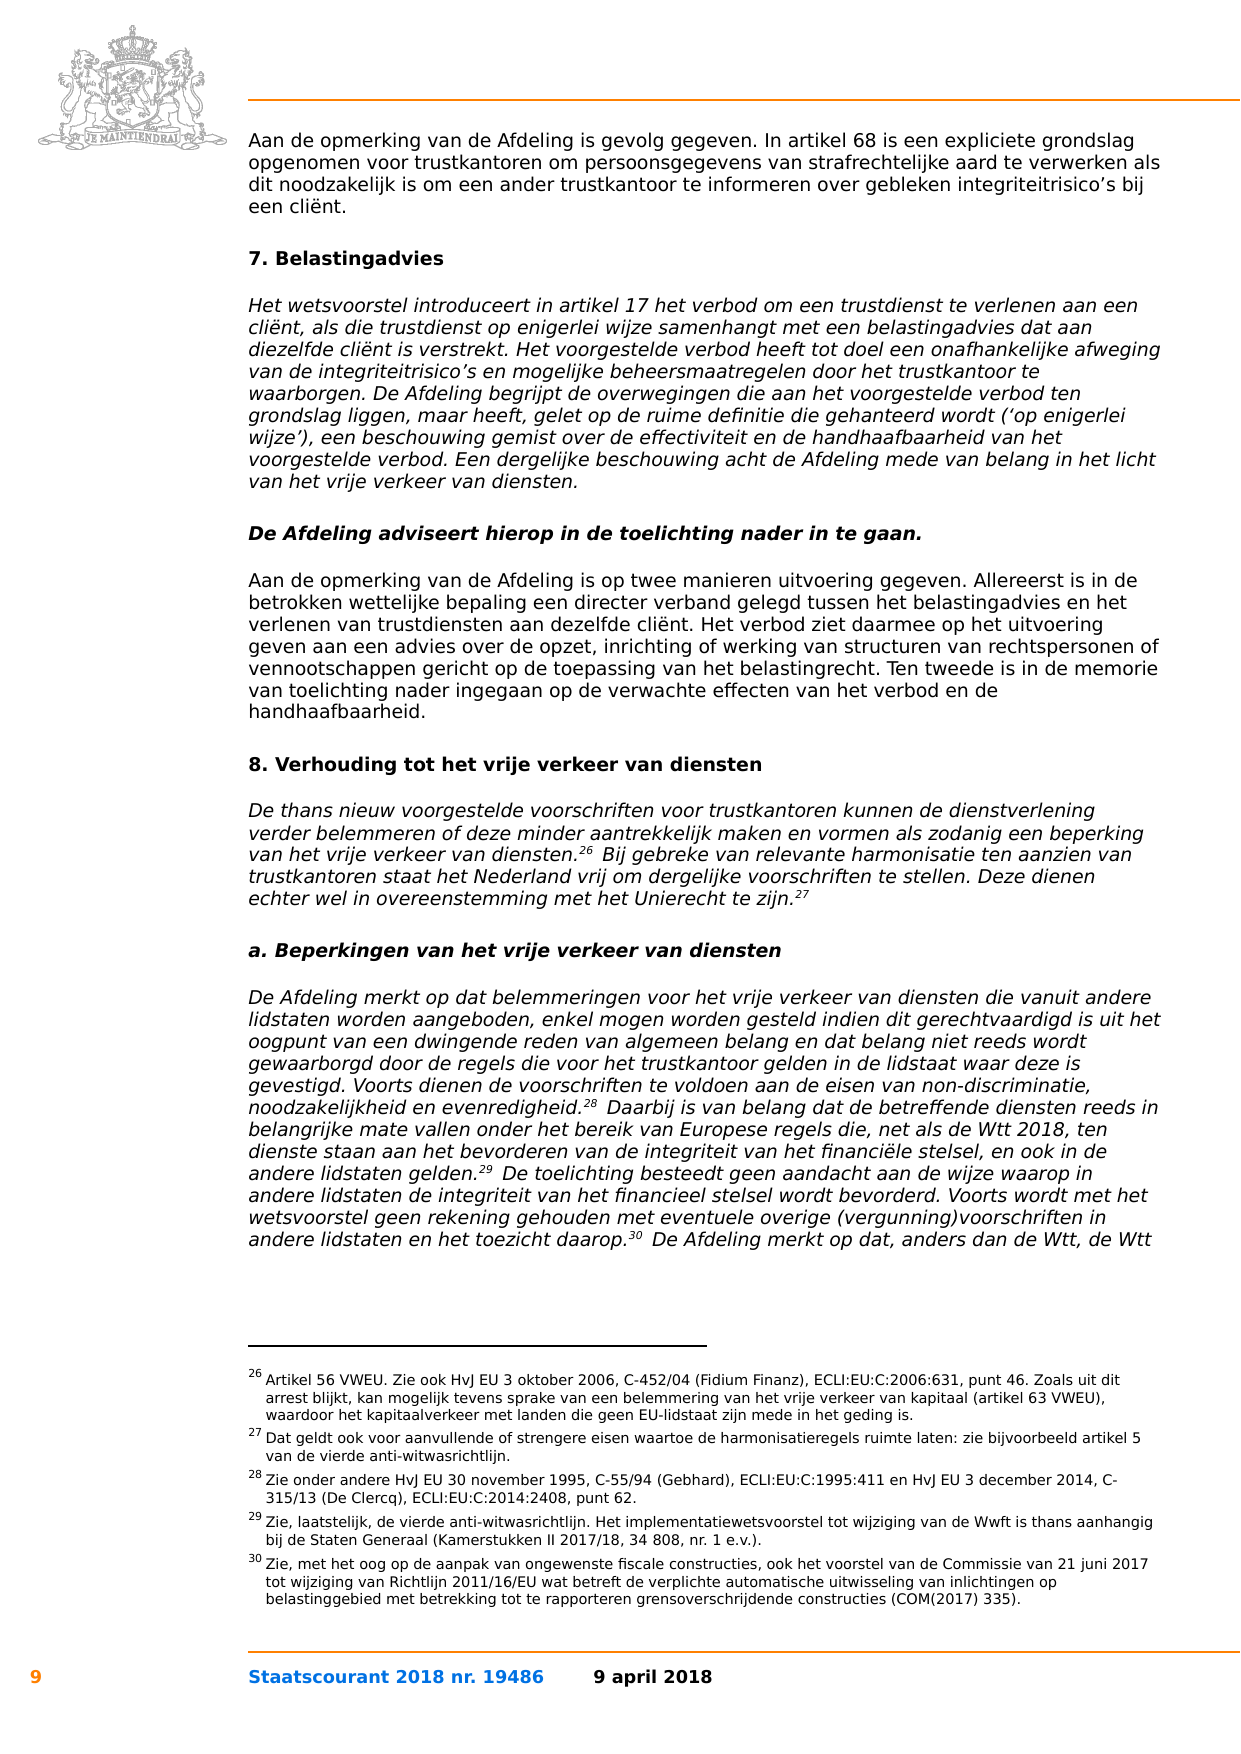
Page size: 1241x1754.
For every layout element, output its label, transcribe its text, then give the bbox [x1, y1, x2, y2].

text Aan de opmerking van de Afdeling is gevolg gegeven. In artikel 68 is een expliciete grondslag opgenomen voor trustkantoren om persoonsgegevens van strafrechtelijke aard te verwerken als dit noodzakelijk is om een ander trustkantoor te informeren over gebleken integriteitrisico’s bij een cliënt. [248, 130, 1163, 218]
subtitle a. Beperkingen van het vrije verkeer van diensten [248, 940, 1163, 962]
subtitle 8. Verhouding tot het vrije verkeer van diensten [248, 753, 1163, 775]
picture [38, 25, 227, 150]
text Zie onder andere HvJ EU 30 november 1995, C-55/94 (Gebhard), ECLI:EU:C:1995:411 en HvJ EU 3 december 2014, C-315/13 (De Clercq), ECLI:EU:C:2014:2408, punt 62. [248, 1468, 1163, 1507]
text De thans nieuw voorgestelde voorschriften voor trustkantoren kunnen de dienstverlening verder belemmeren of deze minder aantrekkelijk maken en vormen als zodanig een beperking van het vrije verkeer van diensten. Bij gebreke van relevante harmonisatie ten aanzien van trustkantoren staat het Nederland vrij om dergelijke voorschriften te stellen. Deze dienen echter wel in overeenstemming met het Unierecht te zijn. [248, 800, 1163, 910]
text Het wetsvoorstel introduceert in artikel 17 het verbod om een trustdienst te verlenen aan een cliënt, als die trustdienst op enigerlei wijze samenhangt met een belastingadvies dat aan diezelfde cliënt is verstrekt. Het voorgestelde verbod heeft tot doel een onafhankelijke afweging van de integriteitrisico’s en mogelijke beheersmaatregelen door het trustkantoor te waarborgen. De Afdeling begrijpt de overwegingen die aan het voorgestelde verbod ten grondslag liggen, maar heeft, gelet op de ruime definitie die gehanteerd wordt (‘op enigerlei wijze’), een beschouwing gemist over de effectiviteit en de handhaafbaarheid van het voorgestelde verbod. Een dergelijke beschouwing acht de Afdeling mede van belang in het licht van het vrije verkeer van diensten. [248, 295, 1163, 493]
text Zie, laatstelijk, de vierde anti-witwasrichtlijn. Het implementatiewetsvoorstel tot wijziging van de Wwft is thans aanhangig bij de Staten Generaal (Kamerstukken II 2017/18, 34 808, nr. 1 e.v.). [248, 1510, 1163, 1549]
text Dat geldt ook voor aanvullende of strengere eisen waartoe de harmonisatieregels ruimte laten: zie bijvoorbeeld artikel 5 van de vierde anti-witwasrichtlijn. [248, 1426, 1163, 1465]
text Artikel 56 VWEU. Zie ook HvJ EU 3 oktober 2006, C-452/04 (Fidium Finanz), ECLI:EU:C:2006:631, punt 46. Zoals uit dit arrest blijkt, kan mogelijk tevens sprake van een belemmering van het vrije verkeer van kapitaal (artikel 63 VWEU), waardoor het kapitaalverkeer met landen die geen EU-lidstaat zijn mede in het geding is. [248, 1368, 1163, 1423]
text De Afdeling merkt op dat belemmeringen voor het vrije verkeer van diensten die vanuit andere lidstaten worden aangeboden, enkel mogen worden gesteld indien dit gerechtvaardigd is uit het oogpunt van een dwingende reden van algemeen belang en dat belang niet reeds wordt gewaarborgd door de regels die voor het trustkantoor gelden in de lidstaat waar deze is gevestigd. Voorts dienen de voorschriften te voldoen aan de eisen van non-discriminatie, noodzakelijkheid en evenredigheid. Daarbij is van belang dat de betreffende diensten reeds in belangrijke mate vallen onder het bereik van Europese regels die, net als de Wtt 2018, ten dienste staan aan het bevorderen van de integriteit van het financiële stelsel, en ook in de andere lidstaten gelden. De toelichting besteedt geen aandacht aan de wijze waarop in andere lidstaten de integriteit van het financieel stelsel wordt bevorderd. Voorts wordt met het wetsvoorstel geen rekening gehouden met eventuele overige (vergunning)voorschriften in andere lidstaten en het toezicht daarop. De Afdeling merkt op dat, anders dan de Wtt, de Wtt [248, 987, 1163, 1251]
subtitle De Afdeling adviseert hierop in de toelichting nader in te gaan. [248, 523, 1163, 544]
text Aan de opmerking van de Afdeling is op twee manieren uitvoering gegeven. Allereerst is in de betrokken wettelijke bepaling een directer verband gelegd tussen het belastingadvies en het verlenen van trustdiensten aan dezelfde cliënt. Het verbod ziet daarmee op het uitvoering geven aan een advies over de opzet, inrichting of werking van structuren van rechtspersonen of vennootschappen gericht op de toepassing van het belastingrecht. Ten tweede is in de memorie van toelichting nader ingegaan op de verwachte effecten van het verbod en de handhaafbaarheid. [248, 569, 1163, 723]
text Zie, met het oog op de aanpak van ongewenste fiscale constructies, ook het voorstel van de Commissie van 21 juni 2017 tot wijziging van Richtlijn 2011/16/EU wat betreft de verplichte automatische uitwisseling van inlichtingen op belastinggebied met betrekking tot te rapporteren grensoverschrijdende constructies (COM(2017) 335). [248, 1552, 1163, 1608]
subtitle 7. Belastingadvies [248, 248, 1163, 270]
